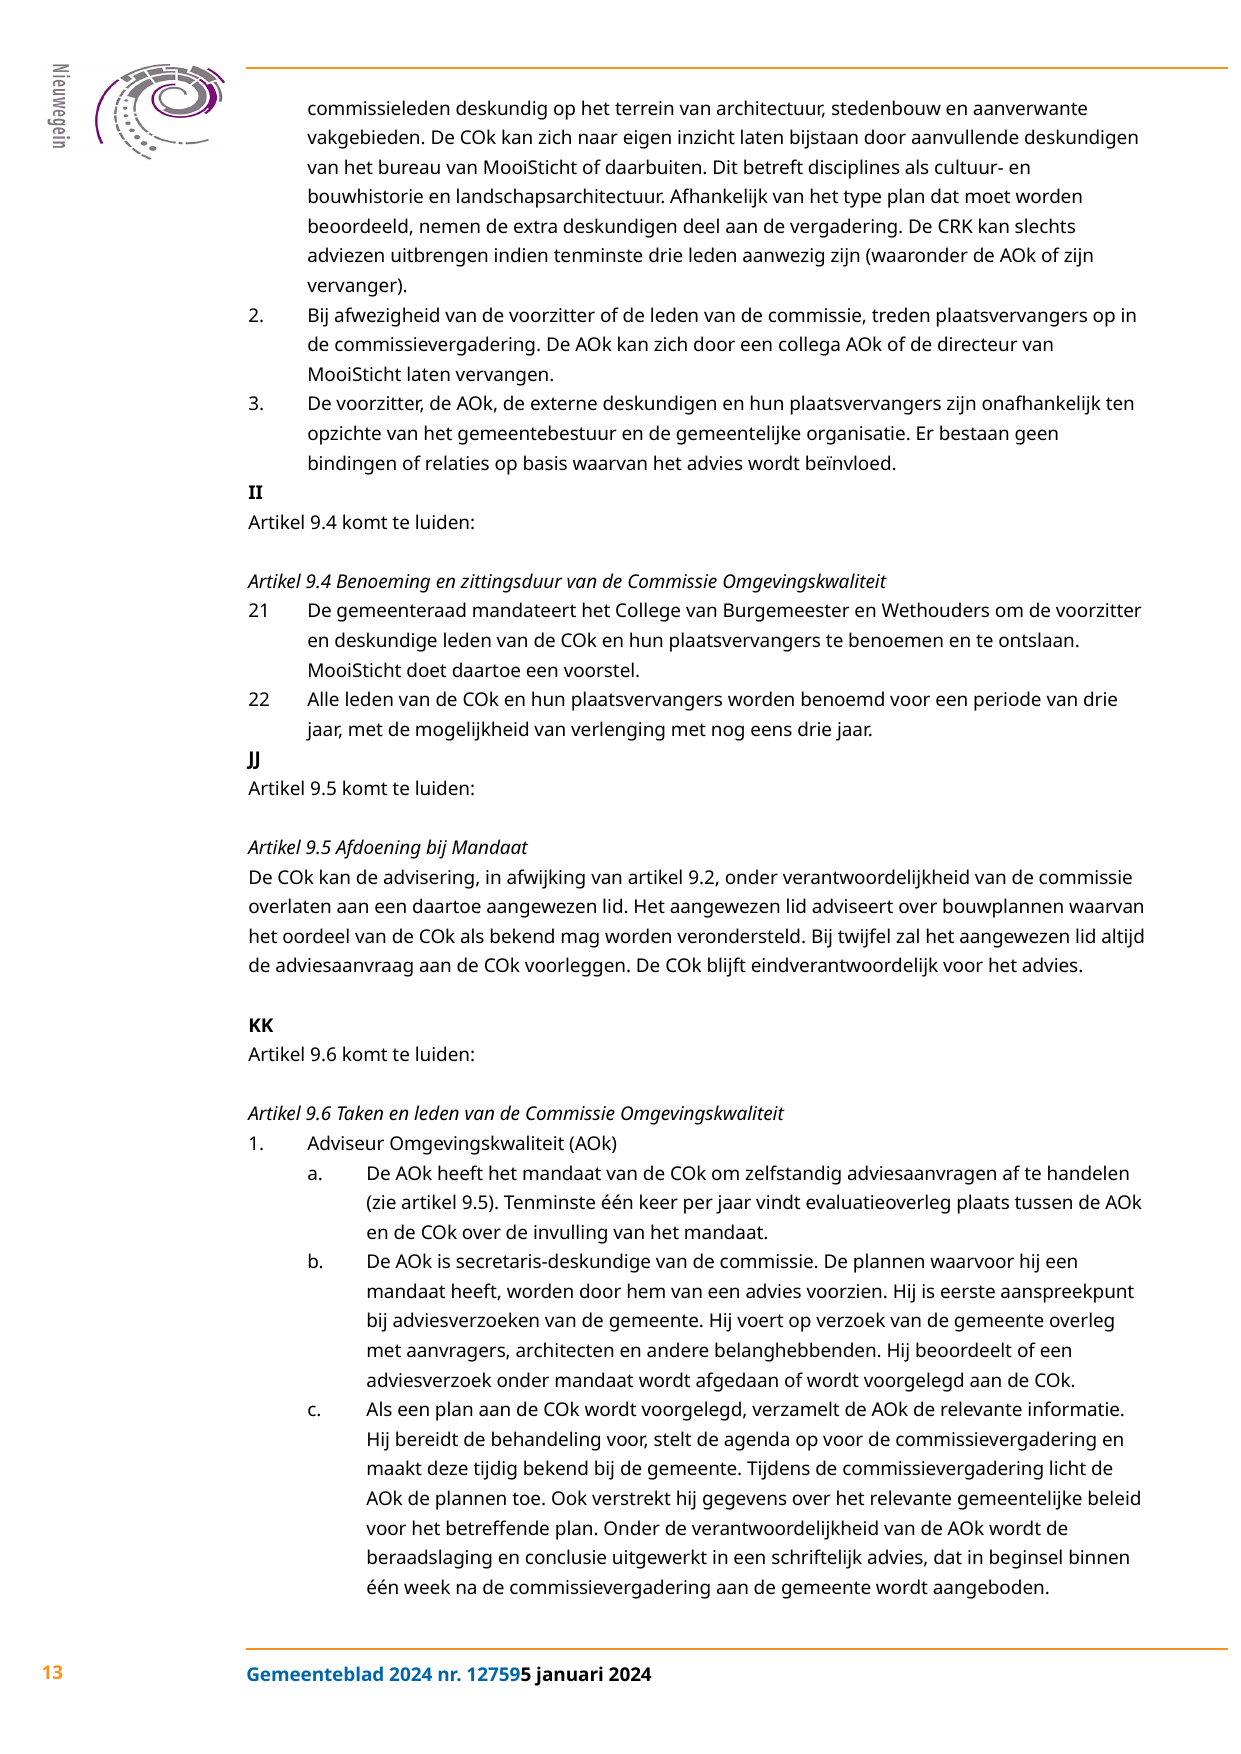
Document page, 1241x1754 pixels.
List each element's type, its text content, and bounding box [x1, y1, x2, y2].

text KK [248, 1012, 1152, 1038]
list De AOk is secretaris-deskundige van de commissie. De plannen waarvoor hij een mandaat heeft, worden door hem van een advies voorzien. Hij is eerste aanspreekpunt bij adviesverzoeken van de gemeente. Hij voert op verzoek van de gemeente overleg met aanvragers, architecten en andere belanghebbenden. Hij beoordeelt of een adviesverzoek onder mandaat wordt afgedaan of wordt voorgelegd aan de COk. [307, 1248, 1152, 1393]
list De voorzitter, de AOk, de externe deskundigen en hun plaatsvervangers zijn onafhankelijk ten opzichte van het gemeentebestuur en de gemeentelijke organisatie. Er bestaan geen bindingen of relaties op basis waarvan het advies wordt beïnvloed. [248, 391, 1152, 476]
list Adviseur Omgevingskwaliteit (AOk) [248, 1130, 1152, 1156]
text Artikel 9.4 komt te luiden: [248, 509, 1152, 535]
list Alle leden van de COk en hun plaatsvervangers worden benoemd voor een periode van drie jaar, met de mogelijkheid van verlenging met nog eens drie jaar. [248, 686, 1152, 742]
text JJ [248, 746, 1152, 771]
text Artikel 9.5 Afdoening bij Mandaat [248, 834, 1152, 860]
text Artikel 9.6 Taken en leden van de Commissie Omgevingskwaliteit [248, 1101, 1152, 1126]
list Als een plan aan de COk wordt voorgelegd, verzamelt de AOk de relevante informatie. Hij bereidt de behandeling voor, stelt de agenda op voor de commissievergadering en maakt deze tijdig bekend bij de gemeente. Tijdens de commissievergadering licht de AOk de plannen toe. Ook verstrekt hij gegevens over het relevante gemeentelijke beleid voor het betreffende plan. Onder de verantwoordelijkheid van de AOk wordt de beraadslaging en conclusie uitgewerkt in een schriftelijk advies, dat in beginsel binnen één week na de commissievergadering aan de gemeente wordt aangeboden. [307, 1396, 1152, 1600]
text Artikel 9.6 komt te luiden: [248, 1041, 1152, 1067]
picture [41, 47, 231, 172]
text Artikel 9.4 Benoeming en zittingsduur van de Commissie Omgevingskwaliteit [248, 568, 1152, 594]
text II [248, 479, 1152, 505]
list De gemeenteraad mandateert het College van Burgemeester en Wethouders om de voorzitter en deskundige leden van de COk en hun plaatsvervangers te benoemen en te ontslaan. MooiSticht doet daartoe een voorstel. [248, 598, 1152, 683]
list De AOk heeft het mandaat van de COk om zelfstandig adviesaanvragen af te handelen (zie artikel 9.5). Tenminste één keer per jaar vindt evaluatieoverleg plaats tussen de AOk en de COk over de invulling van het mandaat. [307, 1160, 1152, 1245]
text De COk kan de advisering, in afwijking van artikel 9.2, onder verantwoordelijkheid van de commissie overlaten aan een daartoe aangewezen lid. Het aangewezen lid adviseert over bouwplannen waarvan het oordeel van de COk als bekend mag worden verondersteld. Bij twijfel zal het aangewezen lid altijd de adviesaanvraag aan de COk voorleggen. De COk blijft eindverantwoordelijk voor het advies. [248, 864, 1152, 978]
list Bij afwezigheid van de voorzitter of de leden van de commissie, treden plaatsvervangers op in de commissievergadering. De AOk kan zich door een collega AOk of de directeur van MooiSticht laten vervangen. [248, 302, 1152, 387]
text Artikel 9.5 komt te luiden: [248, 775, 1152, 801]
list commissieleden deskundig op het terrein van architectuur, stedenbouw en aanverwante vakgebieden. De COk kan zich naar eigen inzicht laten bijstaan door aanvullende deskundigen van het bureau van MooiSticht of daarbuiten. Dit betreft disciplines als cultuur- en bouwhistorie en landschapsarchitectuur. Afhankelijk van het type plan dat moet worden beoordeeld, nemen de extra deskundigen deel aan de vergadering. De CRK kan slechts adviezen uitbrengen indien tenminste drie leden aanwezig zijn (waaronder de AOk of zijn vervanger). [248, 95, 1152, 298]
